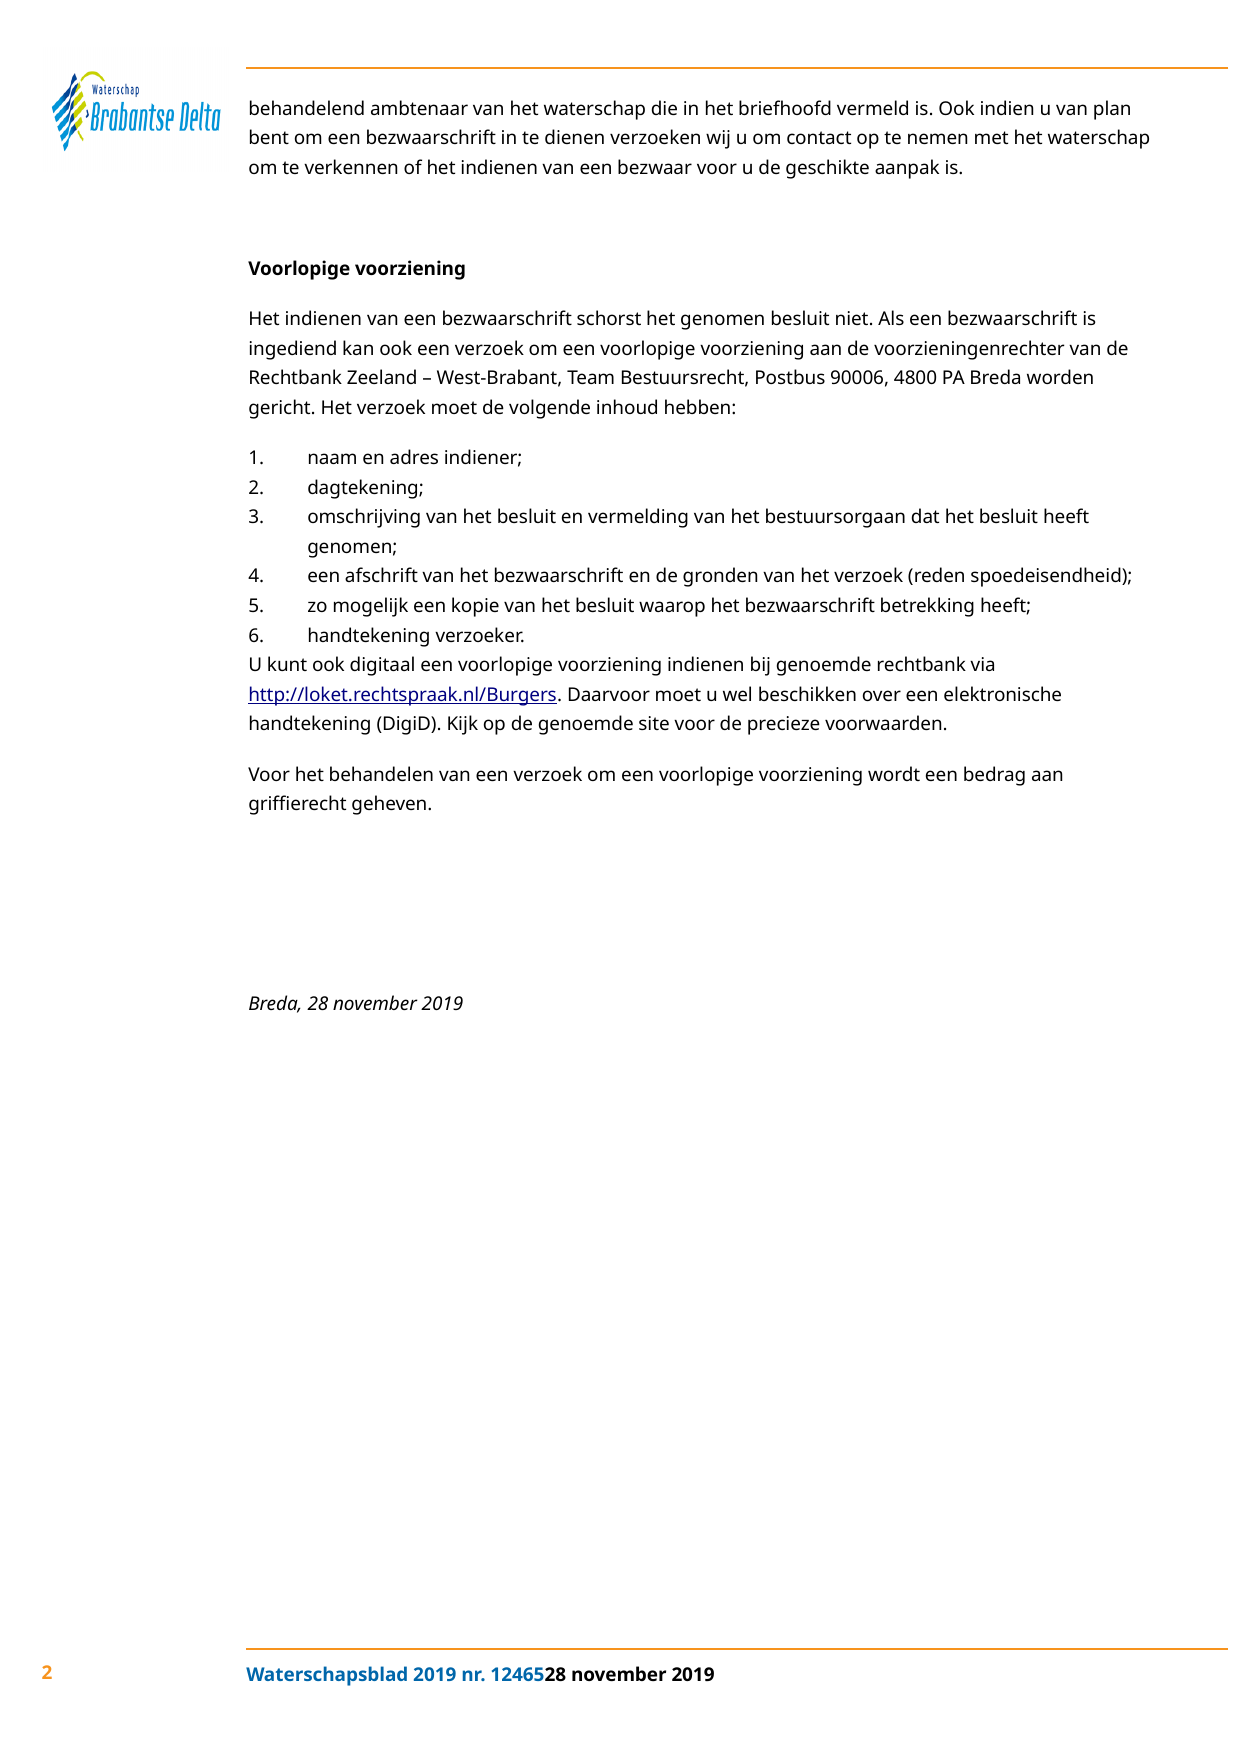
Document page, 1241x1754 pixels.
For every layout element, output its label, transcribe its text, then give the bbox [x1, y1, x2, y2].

text Het indienen van een bezwaarschrift schorst het genomen besluit niet. Als een bezwaarschrift is ingediend kan ook een verzoek om een voorlopige voorziening aan de voorzieningenrechter van de Rechtbank Zeeland – West-Brabant, Team Bestuursrecht, Postbus 90006, 4800 PA Breda worden gericht. Het verzoek moet de volgende inhoud hebben: [248, 305, 1152, 420]
picture [41, 47, 231, 172]
text U kunt ook digitaal een voorlopige voorziening indienen bij genoemde rechtbank via http://loket.rechtspraak.nl/Burgers. Daarvoor moet u wel beschikken over een elektronische handtekening (DigiD). Kijk op de genoemde site voor de precieze voorwaarden. [248, 651, 1152, 736]
list handtekening verzoeker. [248, 622, 1152, 648]
list dagtekening; [248, 474, 1152, 500]
list een afschrift van het bezwaarschrift en de gronden van het verzoek (reden spoedeisendheid); [248, 563, 1152, 588]
text Breda, 28 november 2019 [248, 990, 1152, 1015]
list naam en adres indiener; [248, 444, 1152, 470]
text Voorlopige voorziening [248, 255, 1152, 281]
list omschrijving van het besluit en vermelding van het bestuursorgaan dat het besluit heeft genomen; [248, 503, 1152, 559]
text behandelend ambtenaar van het waterschap die in het briefhoofd vermeld is. Ook indien u van plan bent om een bezwaarschrift in te dienen verzoeken wij u om contact op te nemen met het waterschap om te verkennen of het indienen van een bezwaar voor u de geschikte aanpak is. [248, 95, 1152, 180]
list zo mogelijk een kopie van het besluit waarop het bezwaarschrift betrekking heeft; [248, 592, 1152, 618]
text Voor het behandelen van een verzoek om een voorlopige voorziening wordt een bedrag aan griffierecht geheven. [248, 761, 1152, 816]
